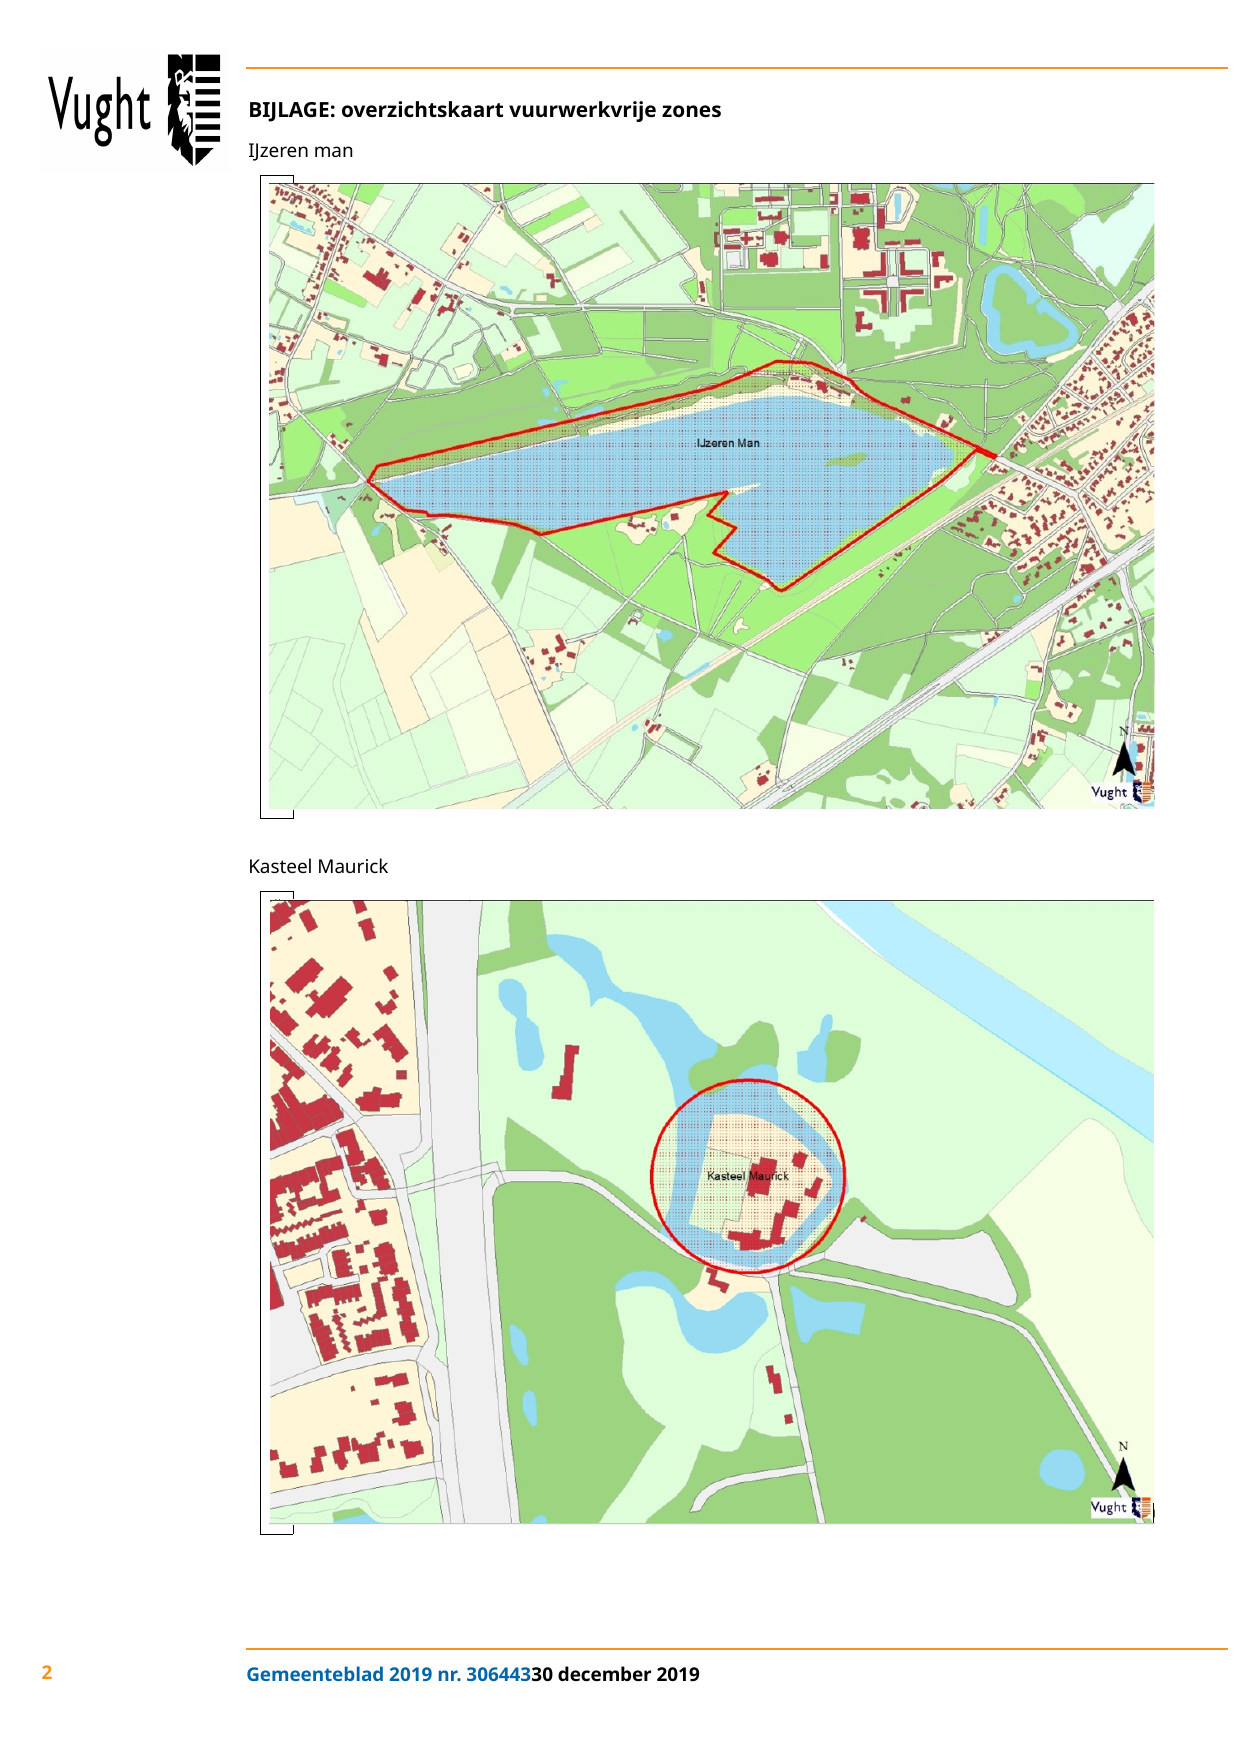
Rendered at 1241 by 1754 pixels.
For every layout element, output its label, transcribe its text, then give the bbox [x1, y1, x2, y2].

picture [41, 47, 231, 172]
picture [268, 899, 1155, 1525]
text IJzeren man [248, 137, 1152, 163]
picture [268, 183, 1155, 810]
text Kasteel Maurick [248, 853, 1152, 879]
text BIJLAGE: overzichtskaart vuurwerkvrije zones [248, 95, 1152, 123]
